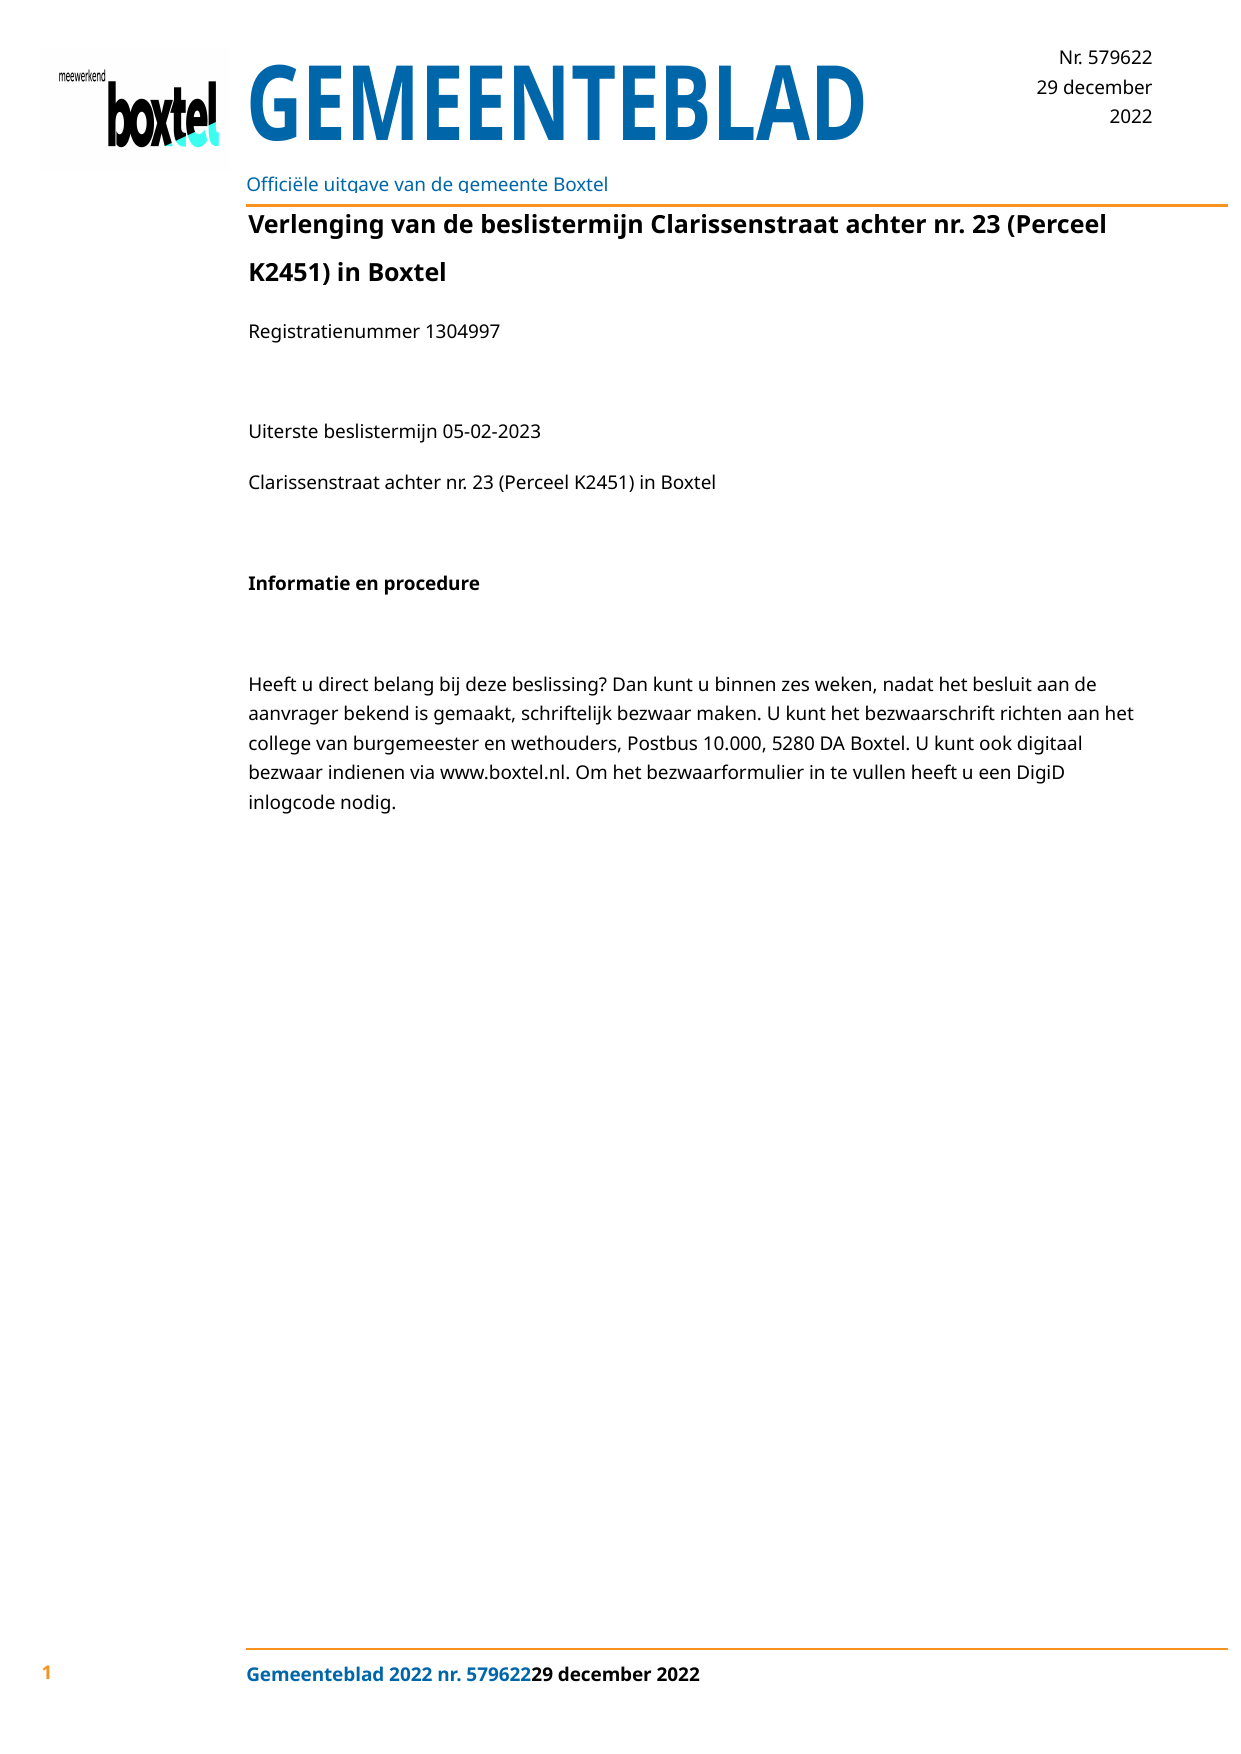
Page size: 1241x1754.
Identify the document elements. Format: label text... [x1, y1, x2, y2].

text Verlenging van de beslistermijn Clarissenstraat achter nr. 23 (Perceel K2451) in Boxtel [248, 207, 1152, 288]
text Uiterste beslistermijn 05-02-2023 [248, 419, 1152, 444]
picture [41, 47, 231, 172]
text Registratienummer 1304997 [248, 318, 1152, 344]
text Informatie en procedure [248, 570, 1152, 596]
text Heeft u direct belang bij deze beslissing? Dan kunt u binnen zes weken, nadat het besluit aan de aanvrager bekend is gemaakt, schriftelijk bezwaar maken. U kunt het bezwaarschrift richten aan het college van burgemeester en wethouders, Postbus 10.000, 5280 DA Boxtel. U kunt ook digitaal bezwaar indienen via www.boxtel.nl. Om het bezwaarformulier in te vullen heeft u een DigiD inlogcode nodig. [248, 671, 1152, 815]
text Clarissenstraat achter nr. 23 (Perceel K2451) in Boxtel [248, 469, 1152, 495]
